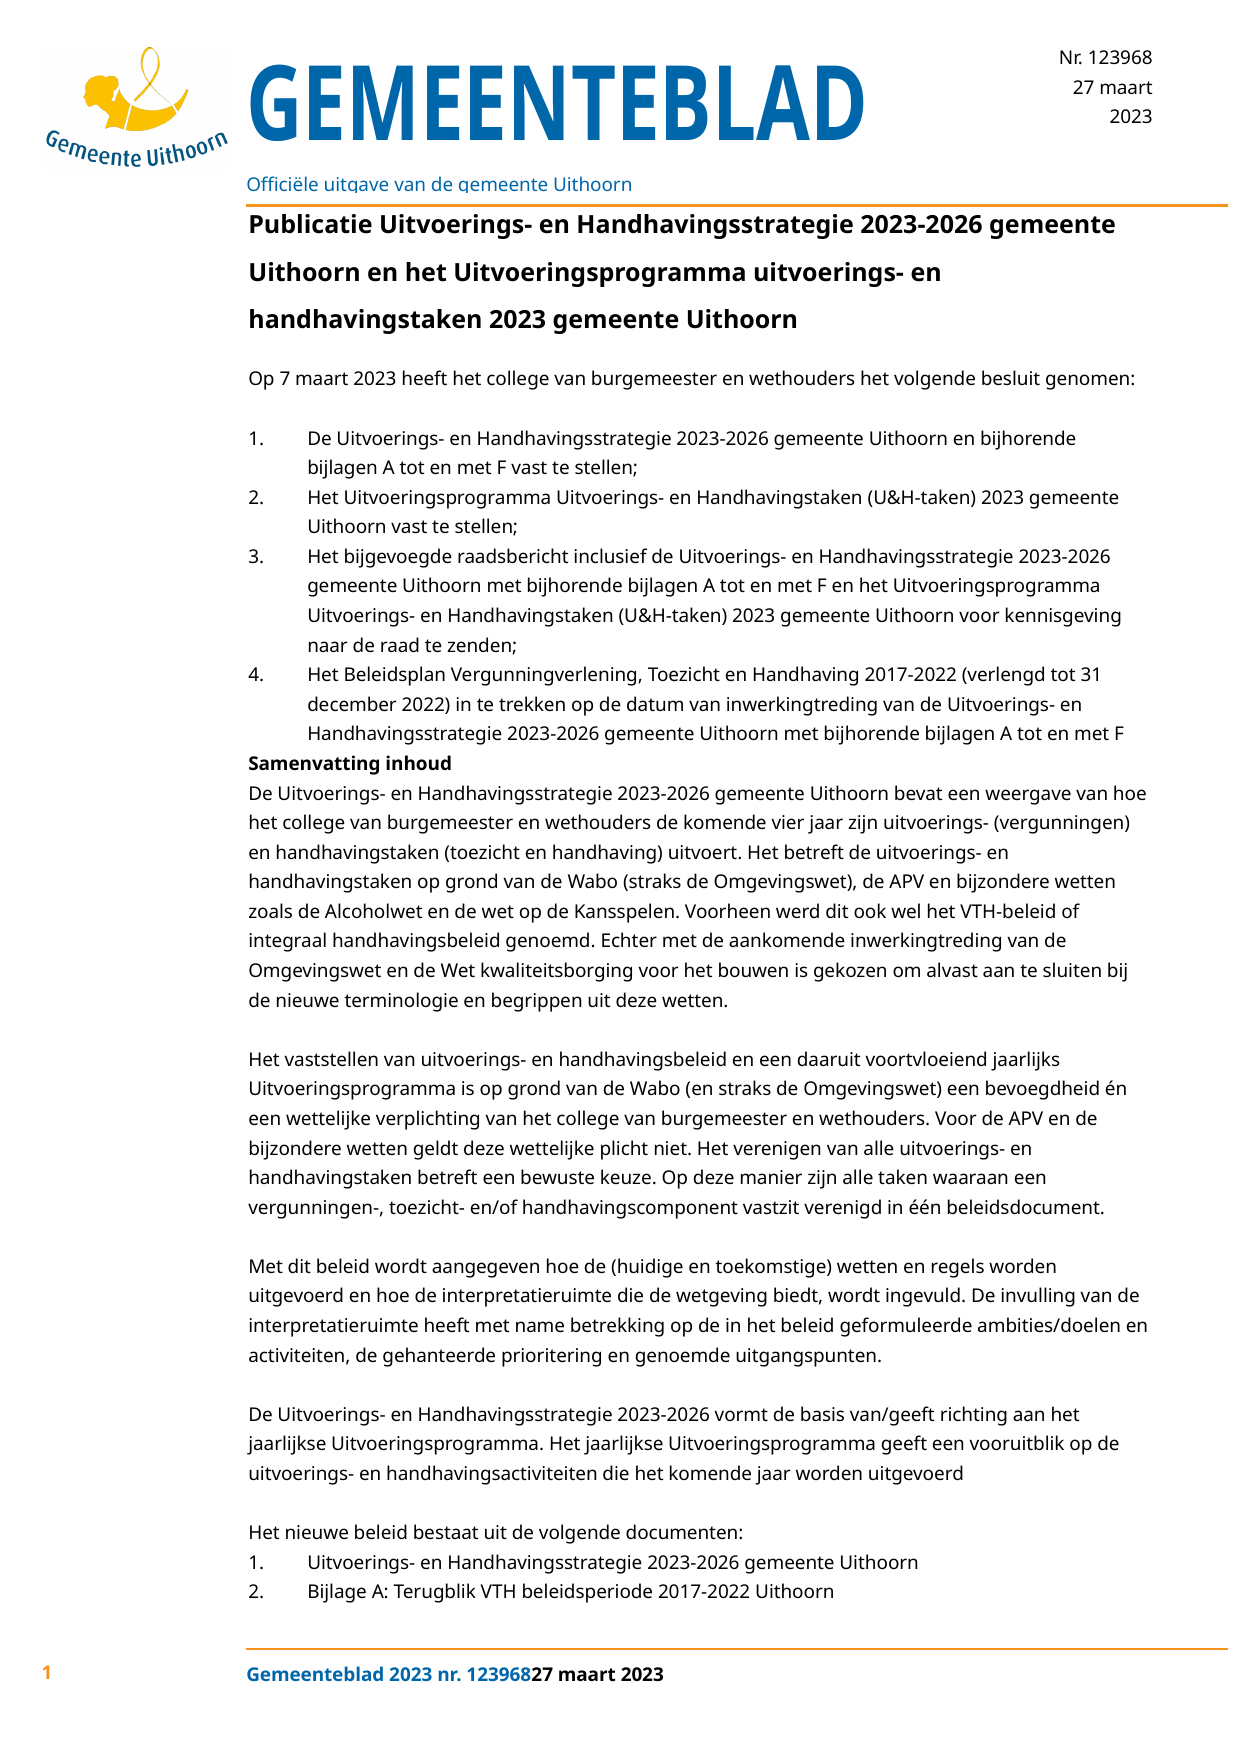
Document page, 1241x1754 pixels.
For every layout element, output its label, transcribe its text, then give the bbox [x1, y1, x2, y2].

text De Uitvoerings- en Handhavingsstrategie 2023-2026 gemeente Uithoorn bevat een weergave van hoe het college van burgemeester en wethouders de komende vier jaar zijn uitvoerings- (vergunningen) en handhavingstaken (toezicht en handhaving) uitvoert. Het betreft de uitvoerings- en handhavingstaken op grond van de Wabo (straks de Omgevingswet), de APV en bijzondere wetten zoals de Alcoholwet en de wet op de Kansspelen. Voorheen werd dit ook wel het VTH-beleid of integraal handhavingsbeleid genoemd. Echter met de aankomende inwerkingtreding van de Omgevingswet en de Wet kwaliteitsborging voor het bouwen is gekozen om alvast aan te sluiten bij de nieuwe terminologie en begrippen uit deze wetten. [248, 780, 1152, 1012]
text Publicatie Uitvoerings- en Handhavingsstrategie 2023-2026 gemeente Uithoorn en het Uitvoeringsprogramma uitvoerings- en handhavingstaken 2023 gemeente Uithoorn [248, 207, 1152, 336]
list Bijlage A: Terugblik VTH beleidsperiode 2017-2022 Uithoorn [248, 1578, 1152, 1604]
list Het Uitvoeringsprogramma Uitvoerings- en Handhavingstaken (U&H-taken) 2023 gemeente Uithoorn vast te stellen; [248, 484, 1152, 539]
text Het vaststellen van uitvoerings- en handhavingsbeleid en een daaruit voortvloeiend jaarlijks Uitvoeringsprogramma is op grond van de Wabo (en straks de Omgevingswet) een bevoegdheid én een wettelijke verplichting van het college van burgemeester en wethouders. Voor de APV en de bijzondere wetten geldt deze wettelijke plicht niet. Het verenigen van alle uitvoerings- en handhavingstaken betreft een bewuste keuze. Op deze manier zijn alle taken waaraan een vergunningen-, toezicht- en/of handhavingscomponent vastzit verenigd in één beleidsdocument. [248, 1046, 1152, 1219]
text De Uitvoerings- en Handhavingsstrategie 2023-2026 vormt de basis van/geeft richting aan het jaarlijkse Uitvoeringsprogramma. Het jaarlijkse Uitvoeringsprogramma geeft een vooruitblik op de uitvoerings- en handhavingsactiviteiten die het komende jaar worden uitgevoerd [248, 1401, 1152, 1486]
list Het Beleidsplan Vergunningverlening, Toezicht en Handhaving 2017-2022 (verlengd tot 31 december 2022) in te trekken op de datum van inwerkingtreding van de Uitvoerings- en Handhavingsstrategie 2023-2026 gemeente Uithoorn met bijhorende bijlagen A tot en met F [248, 661, 1152, 746]
text Samenvatting inhoud [248, 750, 1152, 776]
list De Uitvoerings- en Handhavingsstrategie 2023-2026 gemeente Uithoorn en bijhorende bijlagen A tot en met F vast te stellen; [248, 425, 1152, 480]
text Op 7 maart 2023 heeft het college van burgemeester en wethouders het volgende besluit genomen: [248, 366, 1152, 391]
text Met dit beleid wordt aangegeven hoe de (huidige en toekomstige) wetten en regels worden uitgevoerd en hoe de interpretatieruimte die de wetgeving biedt, wordt ingevuld. De invulling van de interpretatieruimte heeft met name betrekking op de in het beleid geformuleerde ambities/doelen en activiteiten, de gehanteerde prioritering en genoemde uitgangspunten. [248, 1253, 1152, 1367]
text Het nieuwe beleid bestaat uit de volgende documenten: [248, 1519, 1152, 1545]
list Het bijgevoegde raadsbericht inclusief de Uitvoerings- en Handhavingsstrategie 2023-2026 gemeente Uithoorn met bijhorende bijlagen A tot en met F en het Uitvoeringsprogramma Uitvoerings- en Handhavingstaken (U&H-taken) 2023 gemeente Uithoorn voor kennisgeving naar de raad te zenden; [248, 543, 1152, 657]
picture [41, 47, 231, 172]
list Uitvoerings- en Handhavingsstrategie 2023-2026 gemeente Uithoorn [248, 1549, 1152, 1574]
